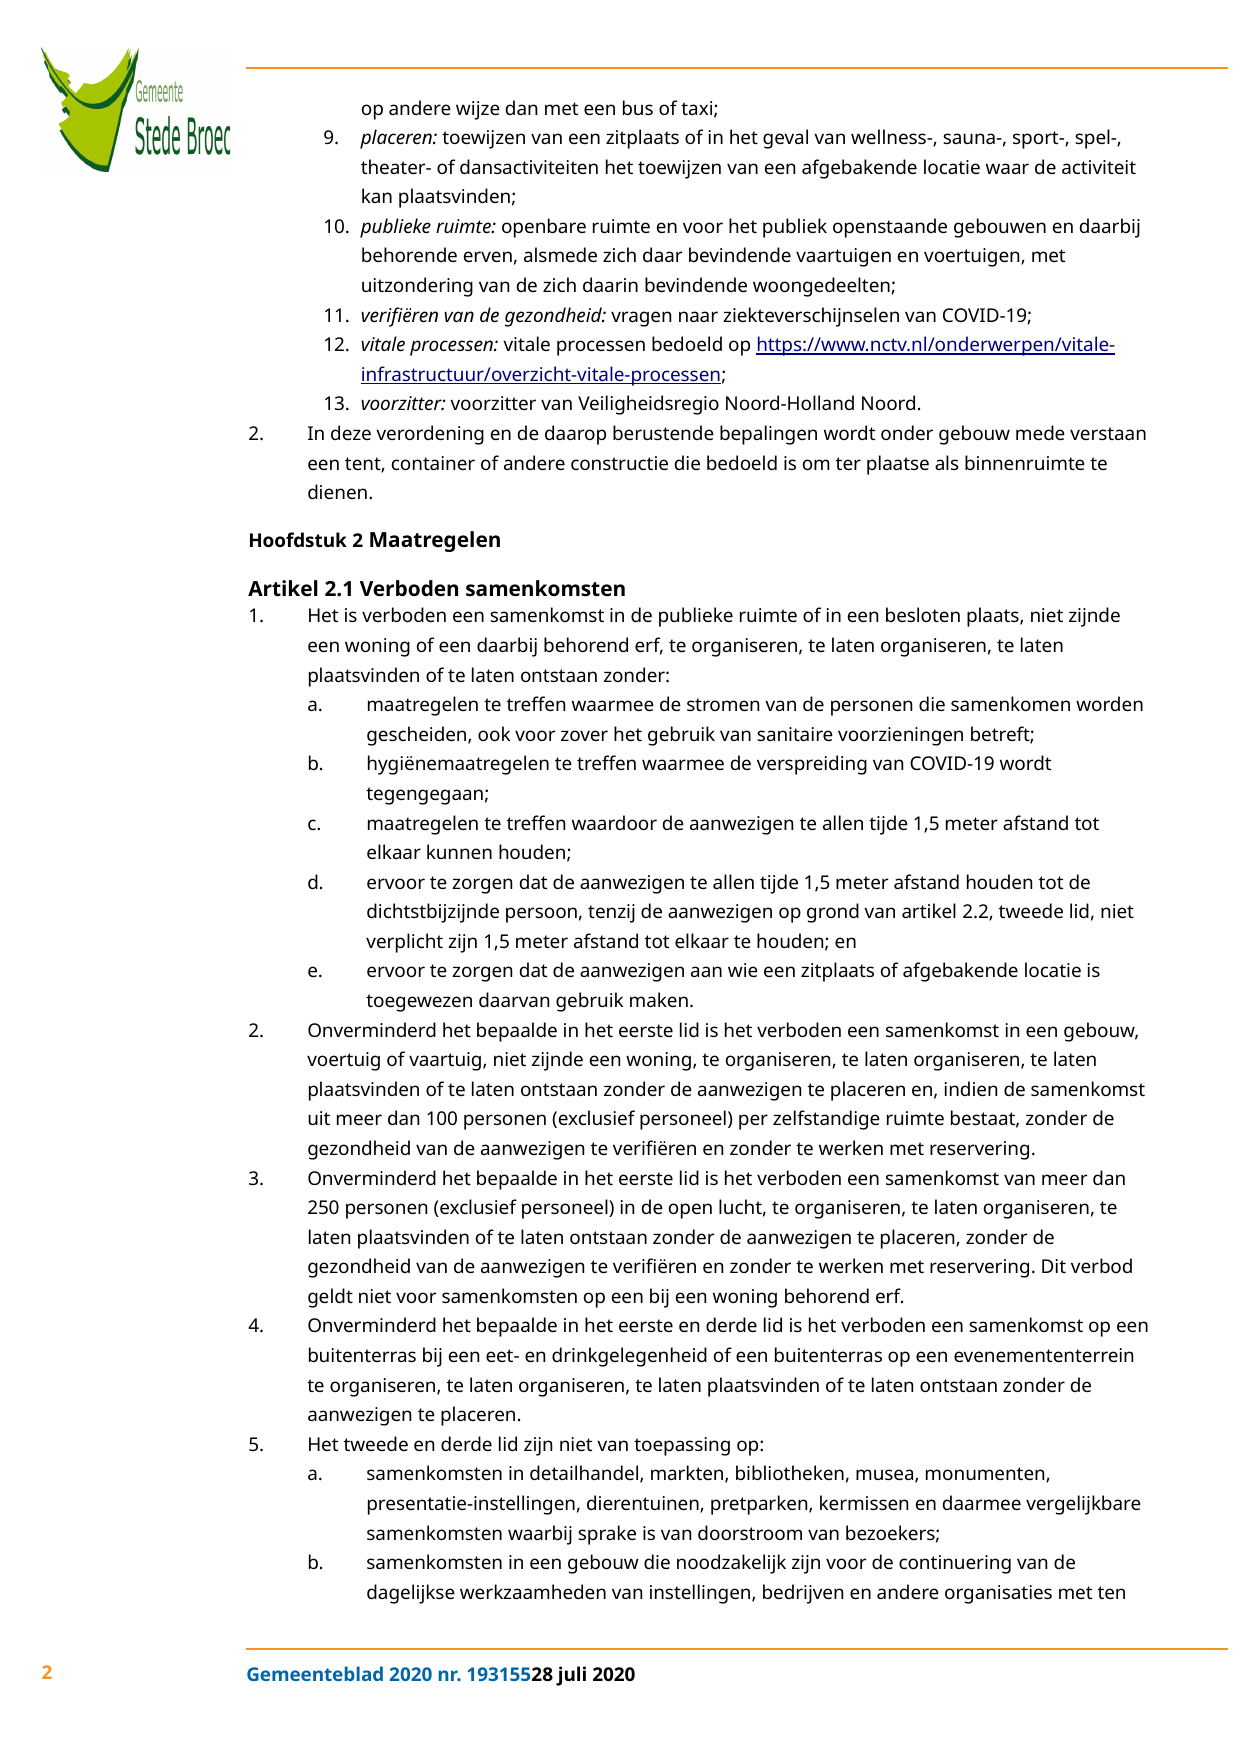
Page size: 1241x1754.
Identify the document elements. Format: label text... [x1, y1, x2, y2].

list voorzitter: voorzitter van Veiligheidsregio Noord-Holland Noord. [323, 391, 1152, 416]
list ervoor te zorgen dat de aanwezigen te allen tijde 1,5 meter afstand houden tot de dichtstbijzijnde persoon, tenzij de aanwezigen op grond van artikel 2.2, tweede lid, niet verplicht zijn 1,5 meter afstand tot elkaar te houden; en [307, 869, 1152, 954]
list maatregelen te treffen waarmee de stromen van de personen die samenkomen worden gescheiden, ook voor zover het gebruik van sanitaire voorzieningen betreft; [307, 691, 1152, 747]
list samenkomsten in detailhandel, markten, bibliotheken, musea, monumenten, presentatie-instellingen, dierentuinen, pretparken, kermissen en daarmee vergelijkbare samenkomsten waarbij sprake is van doorstroom van bezoekers; [307, 1461, 1152, 1546]
text Hoofdstuk 2 Maatregelen [248, 525, 1152, 553]
list samenkomsten in een gebouw die noodzakelijk zijn voor de continuering van de dagelijkse werkzaamheden van instellingen, bedrijven en andere organisaties met ten [307, 1549, 1152, 1605]
list Het tweede en derde lid zijn niet van toepassing op: [248, 1431, 1152, 1457]
list Onverminderd het bepaalde in het eerste en derde lid is het verboden een samenkomst op een buitenterras bij een eet- en drinkgelegenheid of een buitenterras op een evenemententerrein te organiseren, te laten organiseren, te laten plaatsvinden of te laten ontstaan zonder de aanwezigen te placeren. [248, 1313, 1152, 1427]
text Artikel 2.1 Verboden samenkomsten [248, 574, 1152, 603]
list verifiëren van de gezondheid: vragen naar ziekteverschijnselen van COVID-19; [323, 302, 1152, 328]
picture [41, 47, 231, 172]
list Onverminderd het bepaalde in het eerste lid is het verboden een samenkomst in een gebouw, voertuig of vaartuig, niet zijnde een woning, te organiseren, te laten organiseren, te laten plaatsvinden of te laten ontstaan zonder de aanwezigen te placeren en, indien de samenkomst uit meer dan 100 personen (exclusief personeel) per zelfstandige ruimte bestaat, zonder de gezondheid van de aanwezigen te verifiëren en zonder te werken met reservering. [248, 1017, 1152, 1161]
list Het is verboden een samenkomst in de publieke ruimte of in een besloten plaats, niet zijnde een woning of een daarbij behorend erf, te organiseren, te laten organiseren, te laten plaatsvinden of te laten ontstaan zonder: [248, 603, 1152, 688]
list maatregelen te treffen waardoor de aanwezigen te allen tijde 1,5 meter afstand tot elkaar kunnen houden; [307, 810, 1152, 865]
list ervoor te zorgen dat de aanwezigen aan wie een zitplaats of afgebakende locatie is toegewezen daarvan gebruik maken. [307, 958, 1152, 1013]
list In deze verordening en de daarop berustende bepalingen wordt onder gebouw mede verstaan een tent, container of andere constructie die bedoeld is om ter plaatse als binnenruimte te dienen. [248, 420, 1152, 505]
list hygiënemaatregelen te treffen waarmee de verspreiding van COVID-19 wordt tegengegaan; [307, 751, 1152, 806]
list Onverminderd het bepaalde in het eerste lid is het verboden een samenkomst van meer dan 250 personen (exclusief personeel) in de open lucht, te organiseren, te laten organiseren, te laten plaatsvinden of te laten ontstaan zonder de aanwezigen te placeren, zonder de gezondheid van de aanwezigen te verifiëren en zonder te werken met reservering. Dit verbod geldt niet voor samenkomsten op een bij een woning behorend erf. [248, 1165, 1152, 1309]
list publieke ruimte: openbare ruimte en voor het publiek openstaande gebouwen en daarbij behorende erven, alsmede zich daar bevindende vaartuigen en voertuigen, met uitzondering van de zich daarin bevindende woongedeelten; [323, 213, 1152, 298]
list op andere wijze dan met een bus of taxi; [323, 95, 1152, 121]
list vitale processen: vitale processen bedoeld op https://www.nctv.nl/onderwerpen/vitale-infrastructuur/overzicht-vitale-processen; [323, 331, 1152, 387]
list placeren: toewijzen van een zitplaats of in het geval van wellness-, sauna-, sport-, spel-, theater- of dansactiviteiten het toewijzen van een afgebakende locatie waar de activiteit kan plaatsvinden; [323, 124, 1152, 209]
